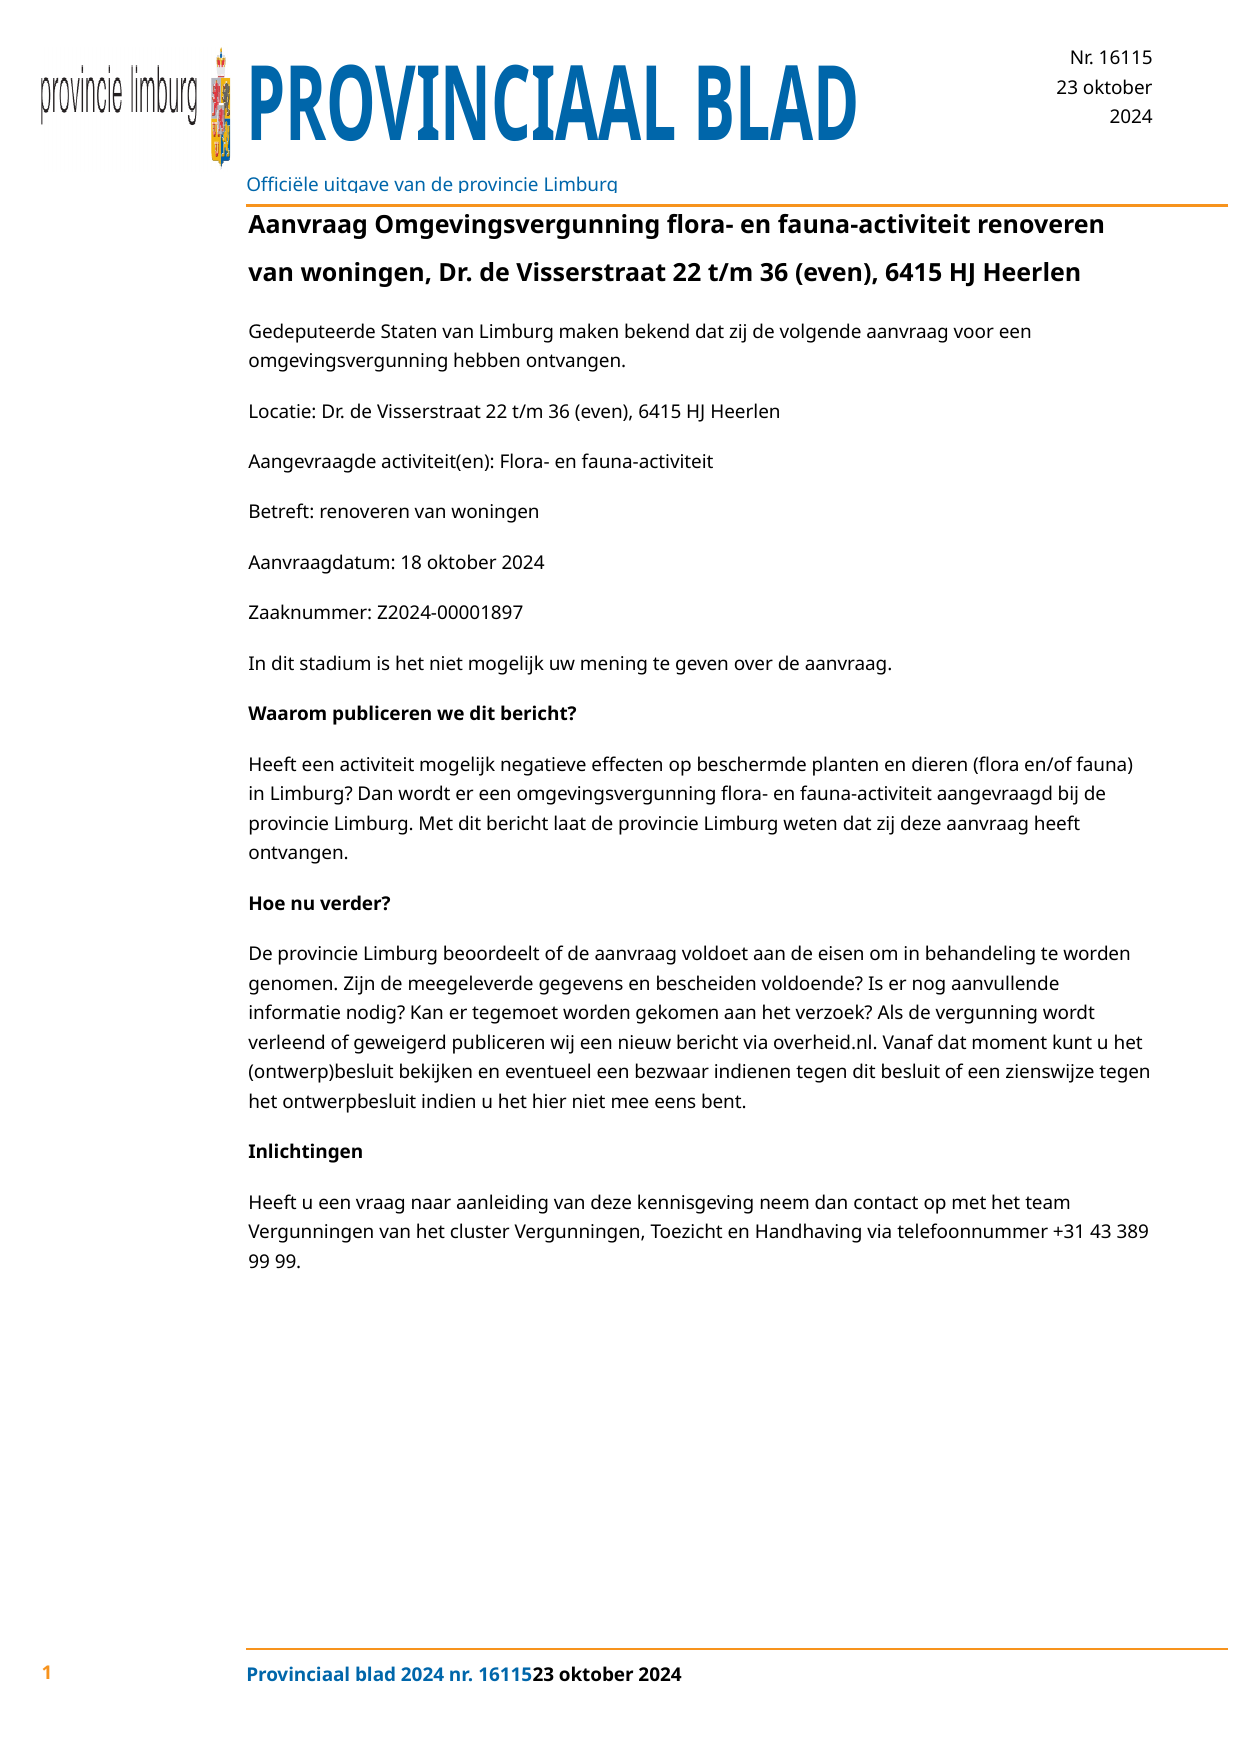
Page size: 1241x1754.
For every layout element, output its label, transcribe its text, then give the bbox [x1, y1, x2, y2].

text Gedeputeerde Staten van Limburg maken bekend dat zij de volgende aanvraag voor een omgevingsvergunning hebben ontvangen. [248, 318, 1152, 373]
text Betreft: renoveren van woningen [248, 499, 1152, 524]
text Heeft u een vraag naar aanleiding van deze kennisgeving neem dan contact op met het team Vergunningen van het cluster Vergunningen, Toezicht en Handhaving via telefoonnummer +31 43 389 99 99. [248, 1189, 1152, 1274]
text Aanvraagdatum: 18 oktober 2024 [248, 549, 1152, 575]
text Zaaknummer: Z2024-00001897 [248, 599, 1152, 625]
text Aangevraagde activiteit(en): Flora- en fauna-activiteit [248, 448, 1152, 474]
text De provincie Limburg beoordeelt of de aanvraag voldoet aan de eisen om in behandeling te worden genomen. Zijn de meegeleverde gegevens en bescheiden voldoende? Is er nog aanvullende informatie nodig? Kan er tegemoet worden gekomen aan het verzoek? Als de vergunning wordt verleend of geweigerd publiceren wij een nieuw bericht via overheid.nl. Vanaf dat moment kunt u het (ontwerp)besluit bekijken en eventueel een bezwaar indienen tegen dit besluit of een zienswijze tegen het ontwerpbesluit indien u het hier niet mee eens bent. [248, 940, 1152, 1114]
text Heeft een activiteit mogelijk negatieve effecten op beschermde planten en dieren (flora en/of fauna) in Limburg? Dan wordt er een omgevingsvergunning flora- en fauna-activiteit aangevraagd bij de provincie Limburg. Met dit bericht laat de provincie Limburg weten dat zij deze aanvraag heeft ontvangen. [248, 751, 1152, 865]
text In dit stadium is het niet mogelijk uw mening te geven over de aanvraag. [248, 650, 1152, 676]
picture [41, 47, 231, 172]
text Aanvraag Omgevingsvergunning flora- en fauna-activiteit renoveren van woningen, Dr. de Visserstraat 22 t/m 36 (even), 6415 HJ Heerlen [248, 207, 1152, 288]
text Hoe nu verder? [248, 890, 1152, 916]
text Locatie: Dr. de Visserstraat 22 t/m 36 (even), 6415 HJ Heerlen [248, 398, 1152, 424]
text Waarom publiceren we dit bericht? [248, 700, 1152, 726]
text Inlichtingen [248, 1139, 1152, 1164]
